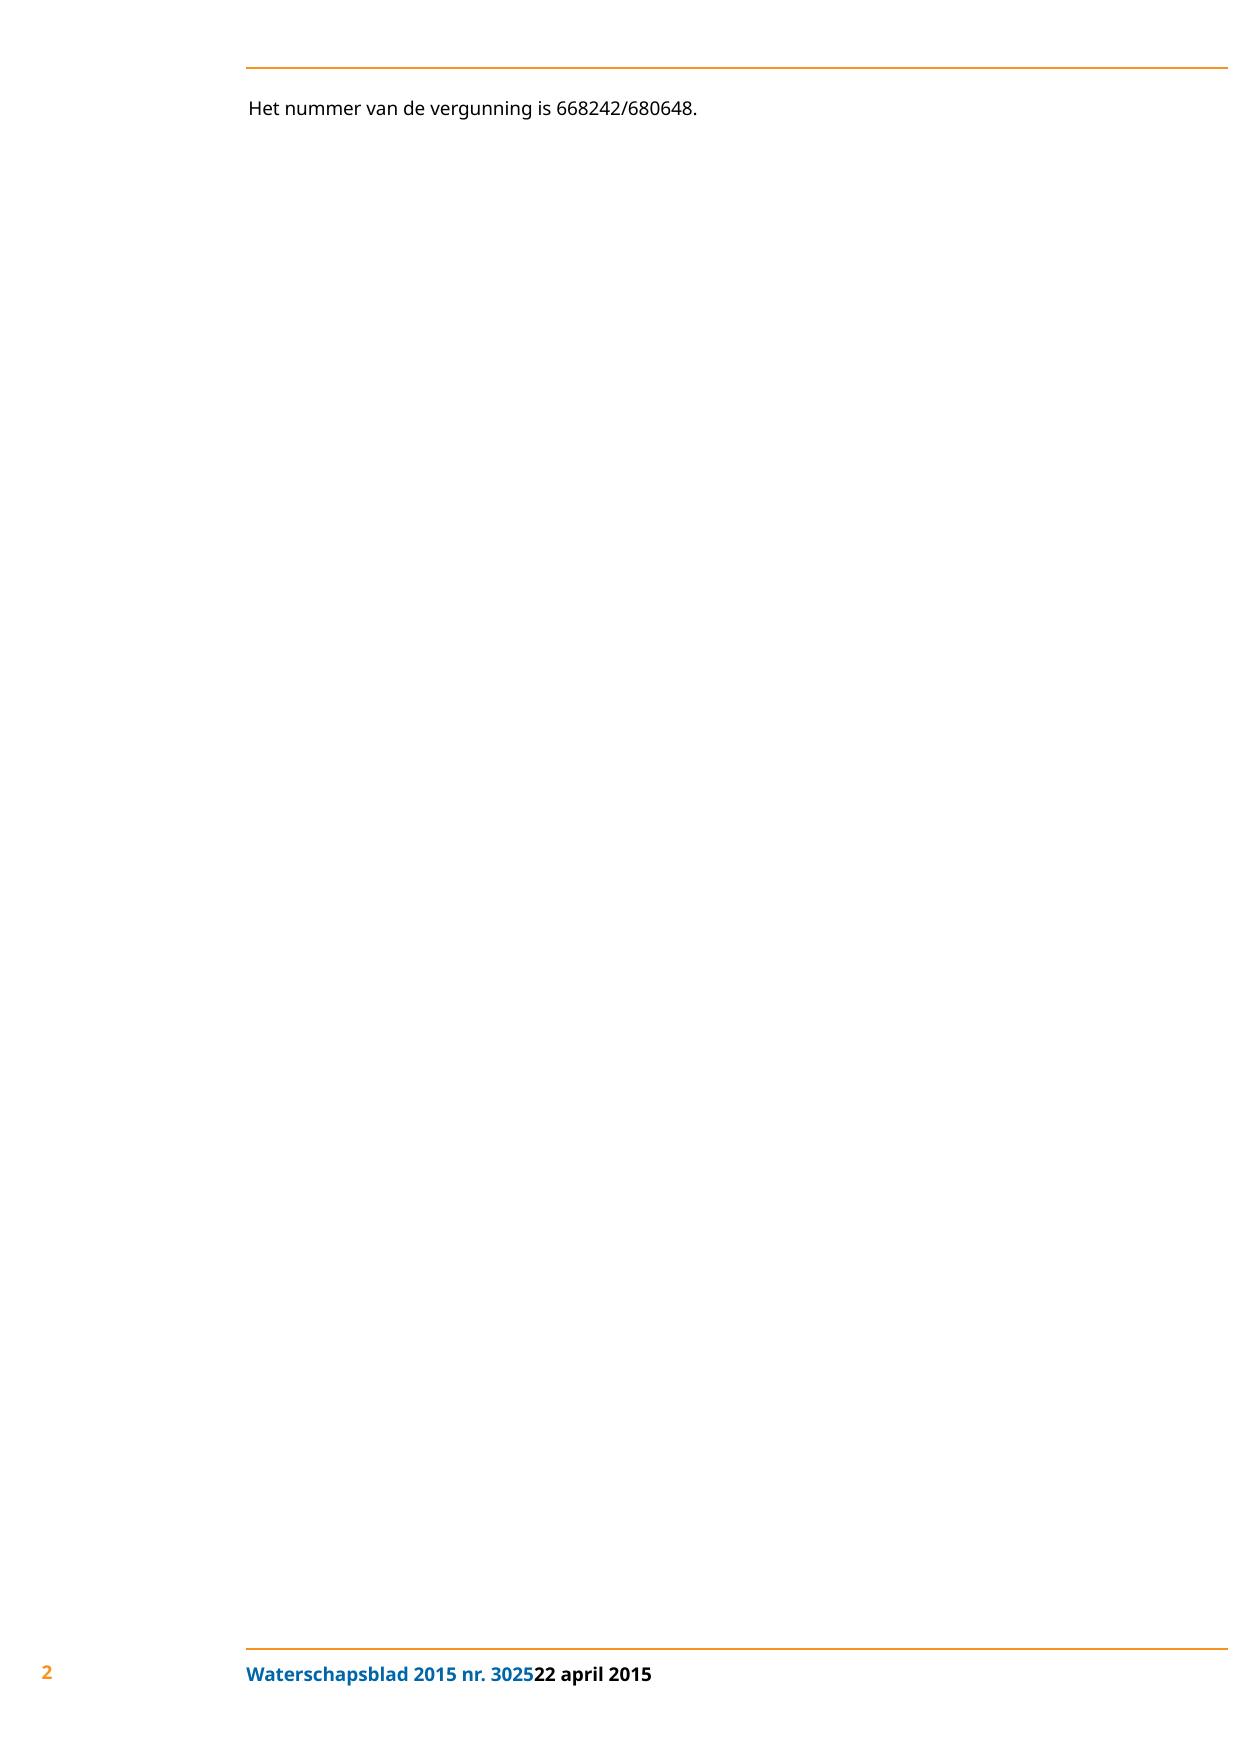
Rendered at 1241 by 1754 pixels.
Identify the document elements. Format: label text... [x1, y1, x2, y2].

picture [41, 47, 231, 172]
text Het nummer van de vergunning is 668242/680648. [248, 95, 1152, 121]
